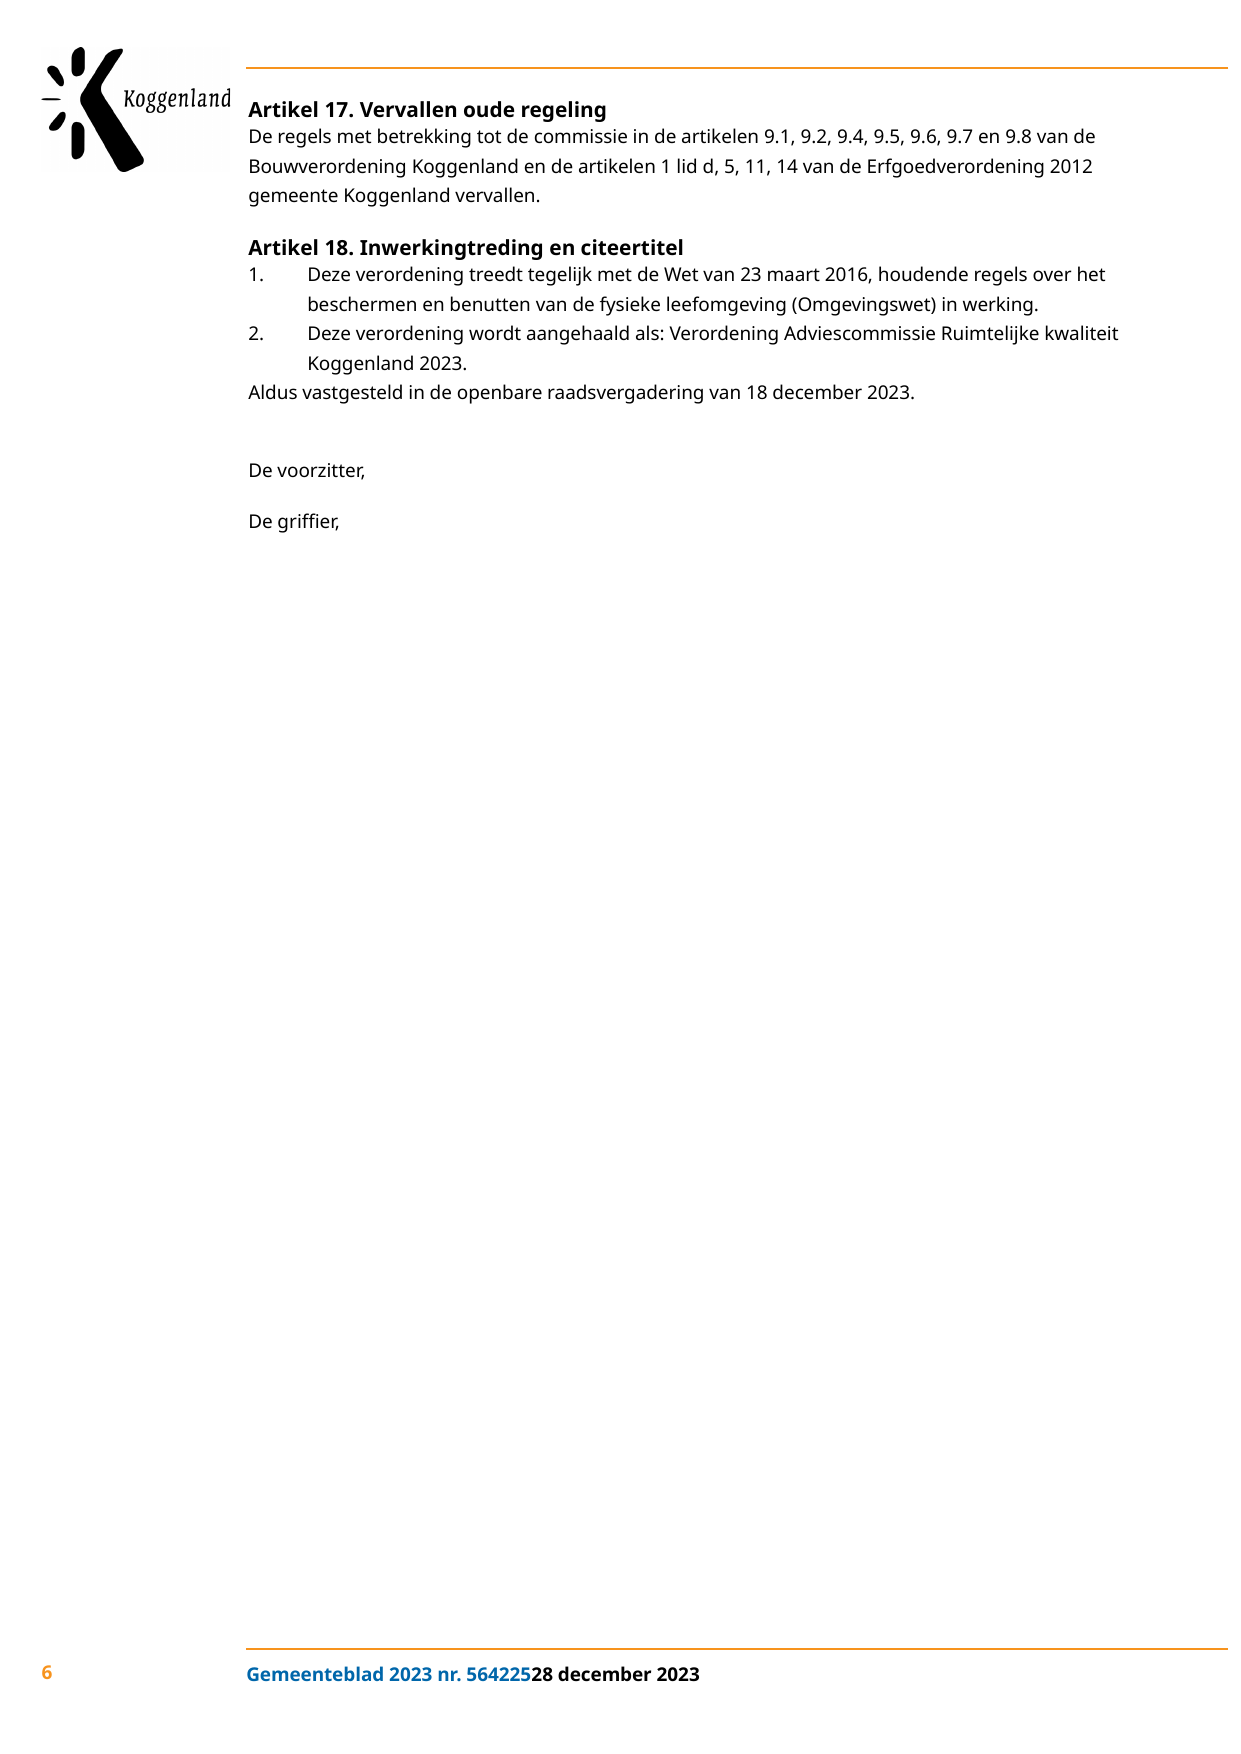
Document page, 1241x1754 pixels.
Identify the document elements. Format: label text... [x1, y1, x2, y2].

text De regels met betrekking tot de commissie in de artikelen 9.1, 9.2, 9.4, 9.5, 9.6, 9.7 en 9.8 van de Bouwverordening Koggenland en de artikelen 1 lid d, 5, 11, 14 van de Erfgoedverordening 2012 gemeente Koggenland vervallen. [248, 123, 1152, 208]
picture [41, 47, 231, 172]
list Deze verordening wordt aangehaald als: Verordening Adviescommissie Ruimtelijke kwaliteit Koggenland 2023. [248, 320, 1152, 376]
text Artikel 18. Inwerkingtreding en citeertitel [248, 233, 1152, 261]
list Deze verordening treedt tegelijk met de Wet van 23 maart 2016, houdende regels over het beschermen en benutten van de fysieke leefomgeving (Omgevingswet) in werking. [248, 261, 1152, 317]
text De voorzitter, [248, 457, 1152, 482]
text Aldus vastgesteld in de openbare raadsvergadering van 18 december 2023. [248, 379, 1152, 405]
text Artikel 17. Vervallen oude regeling [248, 95, 1152, 123]
text De griffier, [248, 508, 1152, 534]
